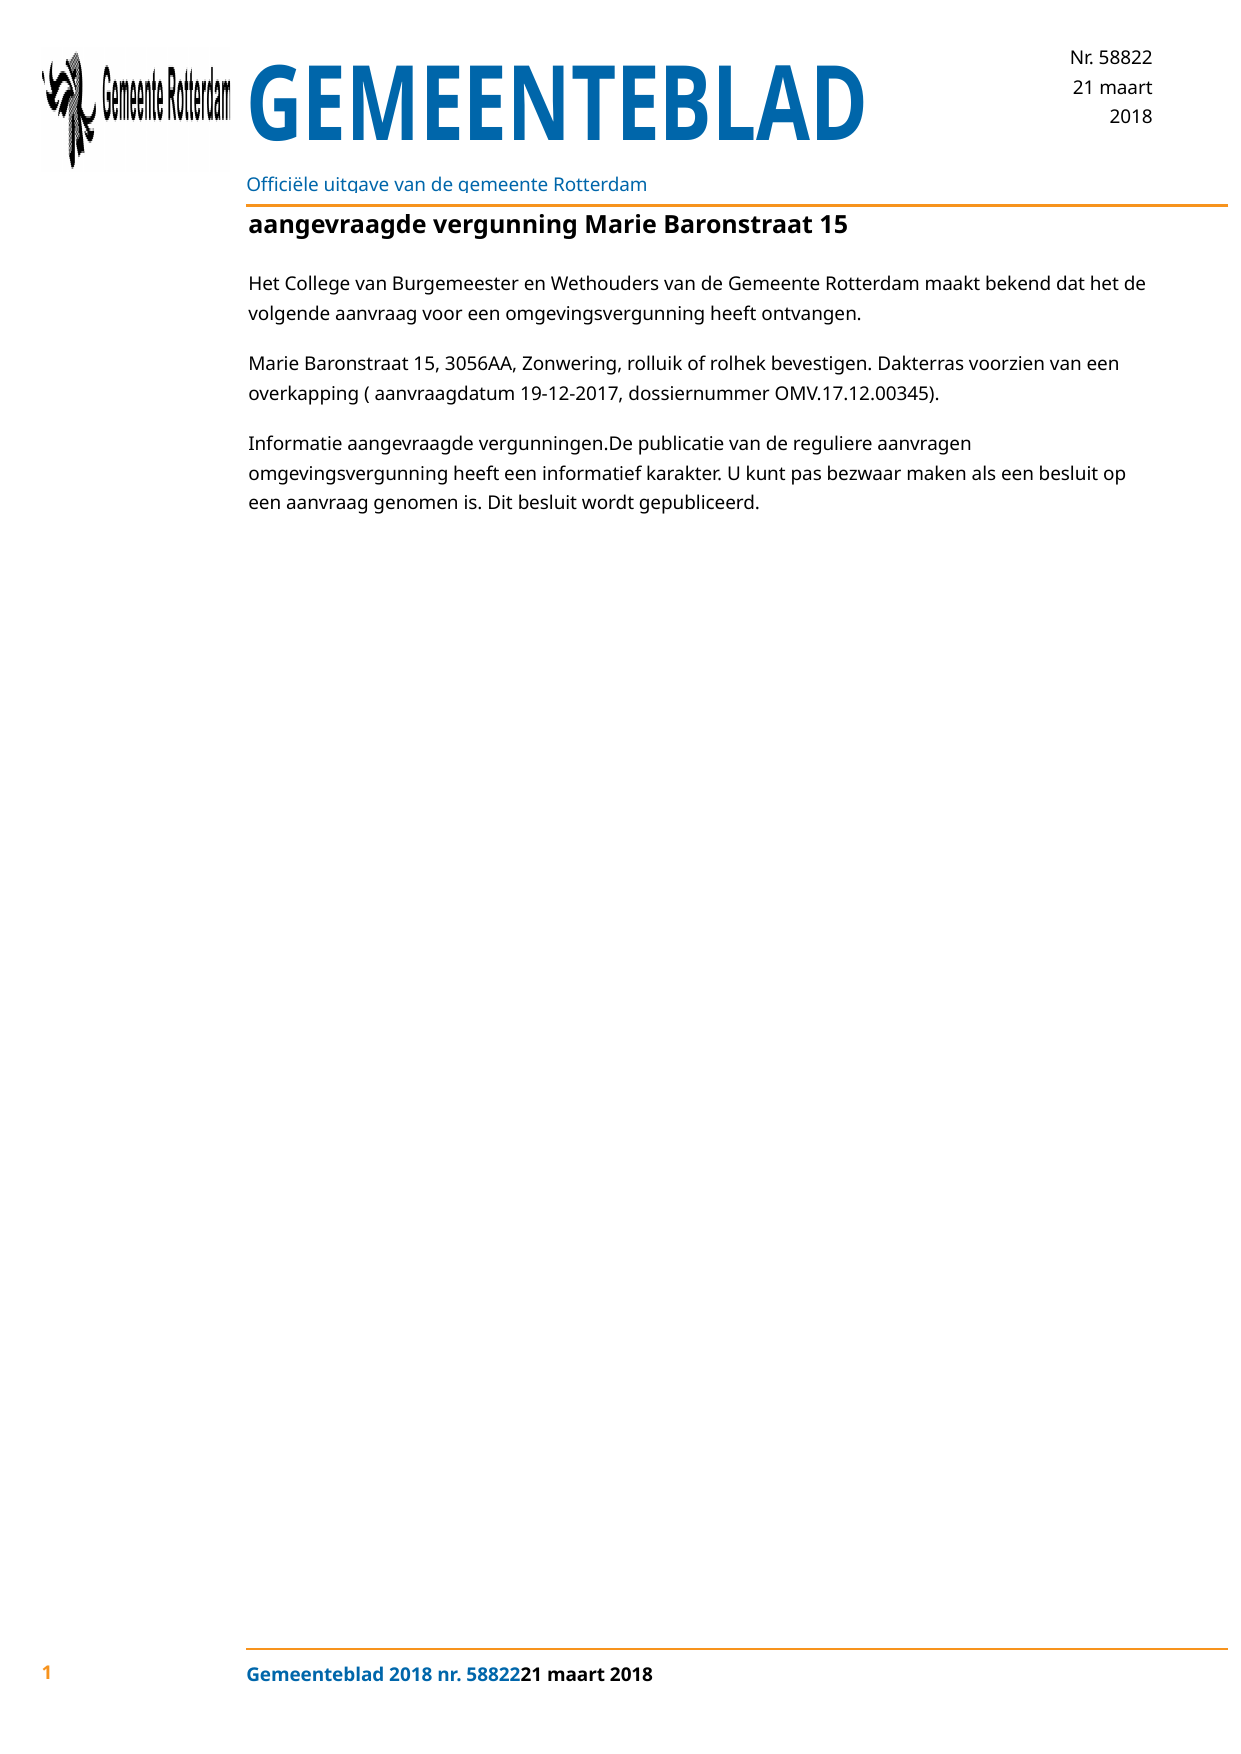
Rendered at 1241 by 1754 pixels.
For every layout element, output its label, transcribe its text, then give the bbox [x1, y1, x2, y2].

text Informatie aangevraagde vergunningen.De publicatie van de reguliere aanvragen omgevingsvergunning heeft een informatief karakter. U kunt pas bezwaar maken als een besluit op een aanvraag genomen is. Dit besluit wordt gepubliceerd. [248, 430, 1152, 515]
text aangevraagde vergunning Marie Baronstraat 15 [248, 207, 1152, 241]
text Marie Baronstraat 15, 3056AA, Zonwering, rolluik of rolhek bevestigen. Dakterras voorzien van een overkapping ( aanvraagdatum 19-12-2017, dossiernummer OMV.17.12.00345). [248, 350, 1152, 406]
text Het College van Burgemeester en Wethouders van de Gemeente Rotterdam maakt bekend dat het de volgende aanvraag voor een omgevingsvergunning heeft ontvangen. [248, 270, 1152, 326]
picture [41, 47, 231, 172]
